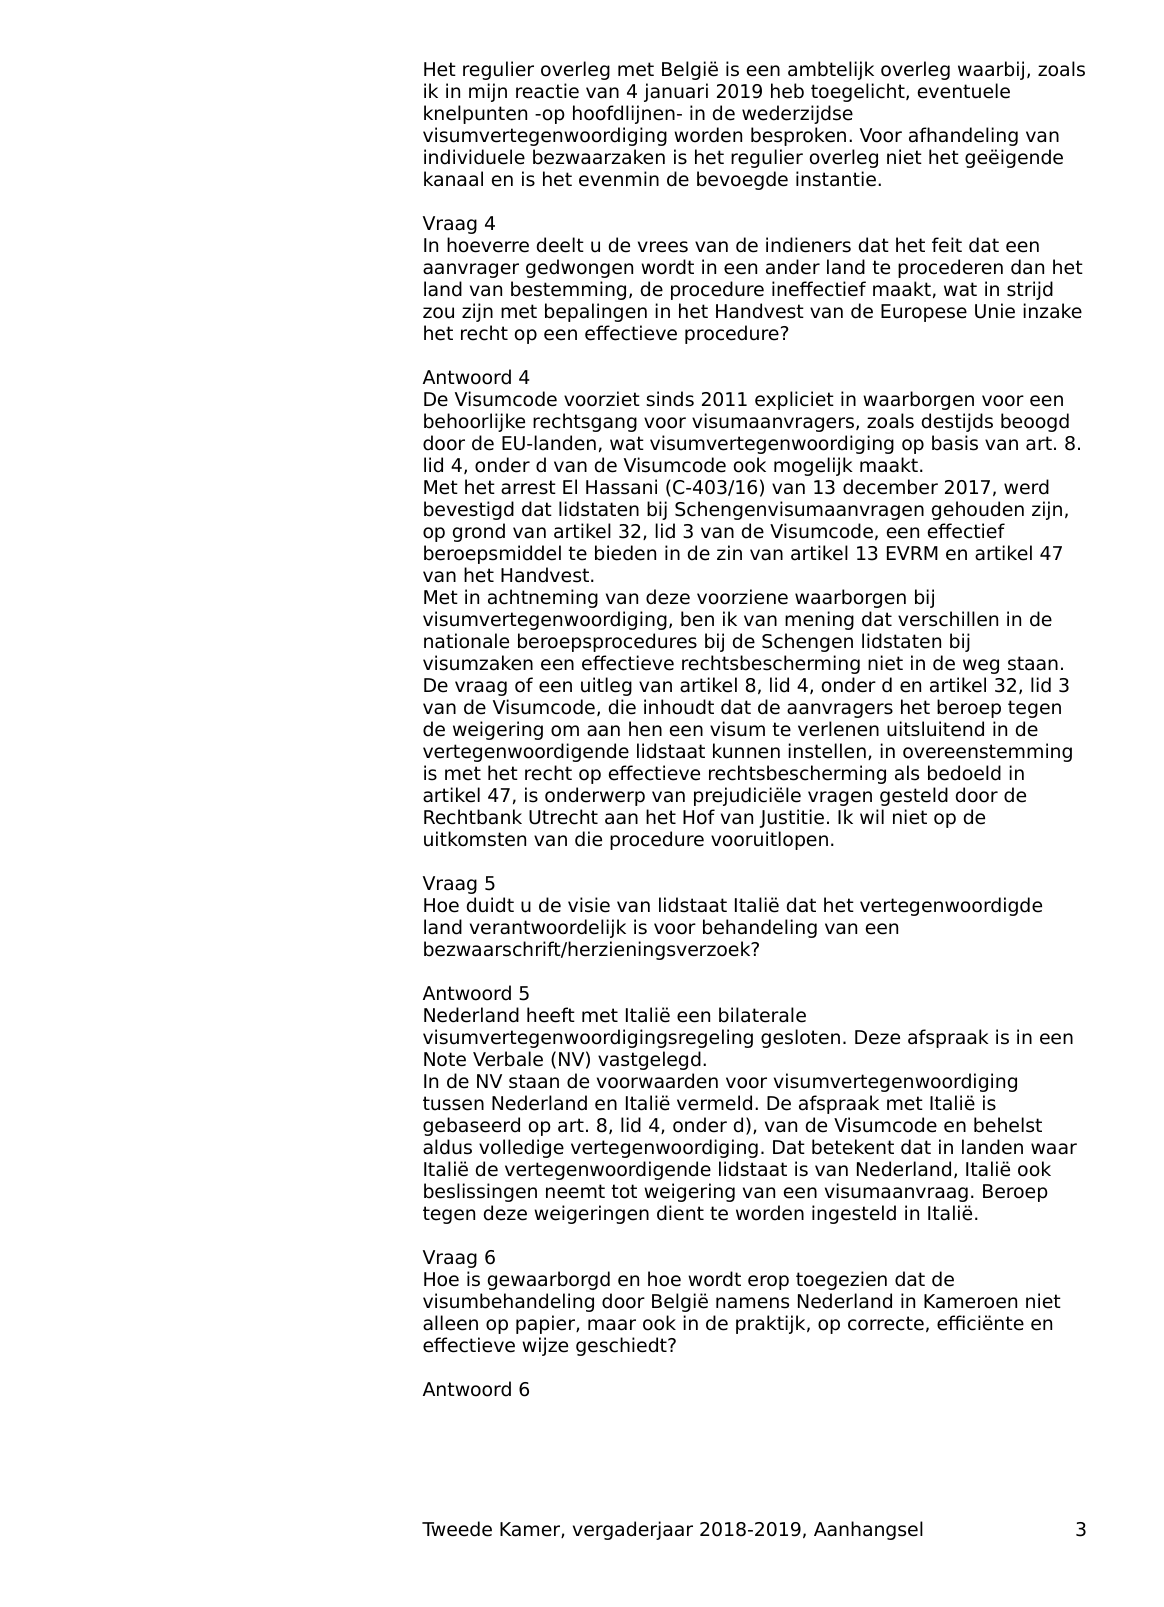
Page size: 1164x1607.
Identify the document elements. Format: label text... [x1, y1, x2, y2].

text De vraag of een uitleg van artikel 8, lid 4, onder d en artikel 32, lid 3 van de Visumcode, die inhoudt dat de aanvragers het beroep tegen de weigering om aan hen een visum te verlenen uitsluitend in de vertegenwoordigende lidstaat kunnen instellen, in overeenstemming is met het recht op effectieve rechtsbescherming als bedoeld in artikel 47, is onderwerp van prejudiciële vragen gesteld door de Rechtbank Utrecht aan het Hof van Justitie. Ik wil niet op de uitkomsten van die procedure vooruitlopen. [422, 675, 1087, 851]
text Met in achtneming van deze voorziene waarborgen bij visumvertegenwoordiging, ben ik van mening dat verschillen in de nationale beroepsprocedures bij de Schengen lidstaten bij visumzaken een effectieve rechtsbescherming niet in de weg staan. [422, 587, 1087, 675]
text Nederland heeft met Italië een bilaterale visumvertegenwoordigingsregeling gesloten. Deze afspraak is in een Note Verbale (NV) vastgelegd. [422, 1005, 1087, 1071]
text De Visumcode voorziet sinds 2011 expliciet in waarborgen voor een behoorlijke rechtsgang voor visumaanvragers, zoals destijds beoogd door de EU-landen, wat visumvertegenwoordiging op basis van art. 8. lid 4, onder d van de Visumcode ook mogelijk maakt. [422, 389, 1087, 477]
text Vraag 5 [422, 873, 1087, 895]
text Antwoord 6 [422, 1379, 1087, 1401]
text Vraag 4 [422, 213, 1087, 235]
text Hoe duidt u de visie van lidstaat Italië dat het vertegenwoordigde land verantwoordelijk is voor behandeling van een bezwaarschrift/herzieningsverzoek? [422, 895, 1087, 961]
text Vraag 6 [422, 1247, 1087, 1269]
text Antwoord 4 [422, 367, 1087, 389]
text In hoeverre deelt u de vrees van de indieners dat het feit dat een aanvrager gedwongen wordt in een ander land te procederen dan het land van bestemming, de procedure ineffectief maakt, wat in strijd zou zijn met bepalingen in het Handvest van de Europese Unie inzake het recht op een effectieve procedure? [422, 235, 1087, 345]
text Het regulier overleg met België is een ambtelijk overleg waarbij, zoals ik in mijn reactie van 4 januari 2019 heb toegelicht, eventuele knelpunten -op hoofdlijnen- in de wederzijdse visumvertegenwoordiging worden besproken. Voor afhandeling van individuele bezwaarzaken is het regulier overleg niet het geëigende kanaal en is het evenmin de bevoegde instantie. [422, 59, 1087, 191]
text Met het arrest El Hassani (C-403/16) van 13 december 2017, werd bevestigd dat lidstaten bij Schengenvisumaanvragen gehouden zijn, op grond van artikel 32, lid 3 van de Visumcode, een effectief beroepsmiddel te bieden in de zin van artikel 13 EVRM en artikel 47 van het Handvest. [422, 477, 1087, 587]
text Antwoord 5 [422, 983, 1087, 1005]
text Hoe is gewaarborgd en hoe wordt erop toegezien dat de visumbehandeling door België namens Nederland in Kameroen niet alleen op papier, maar ook in de praktijk, op correcte, efficiënte en effectieve wijze geschiedt? [422, 1269, 1087, 1357]
text In de NV staan de voorwaarden voor visumvertegenwoordiging tussen Nederland en Italië vermeld. De afspraak met Italië is gebaseerd op art. 8, lid 4, onder d), van de Visumcode en behelst aldus volledige vertegenwoordiging. Dat betekent dat in landen waar Italië de vertegenwoordigende lidstaat is van Nederland, Italië ook beslissingen neemt tot weigering van een visumaanvraag. Beroep tegen deze weigeringen dient te worden ingesteld in Italië. [422, 1071, 1087, 1225]
